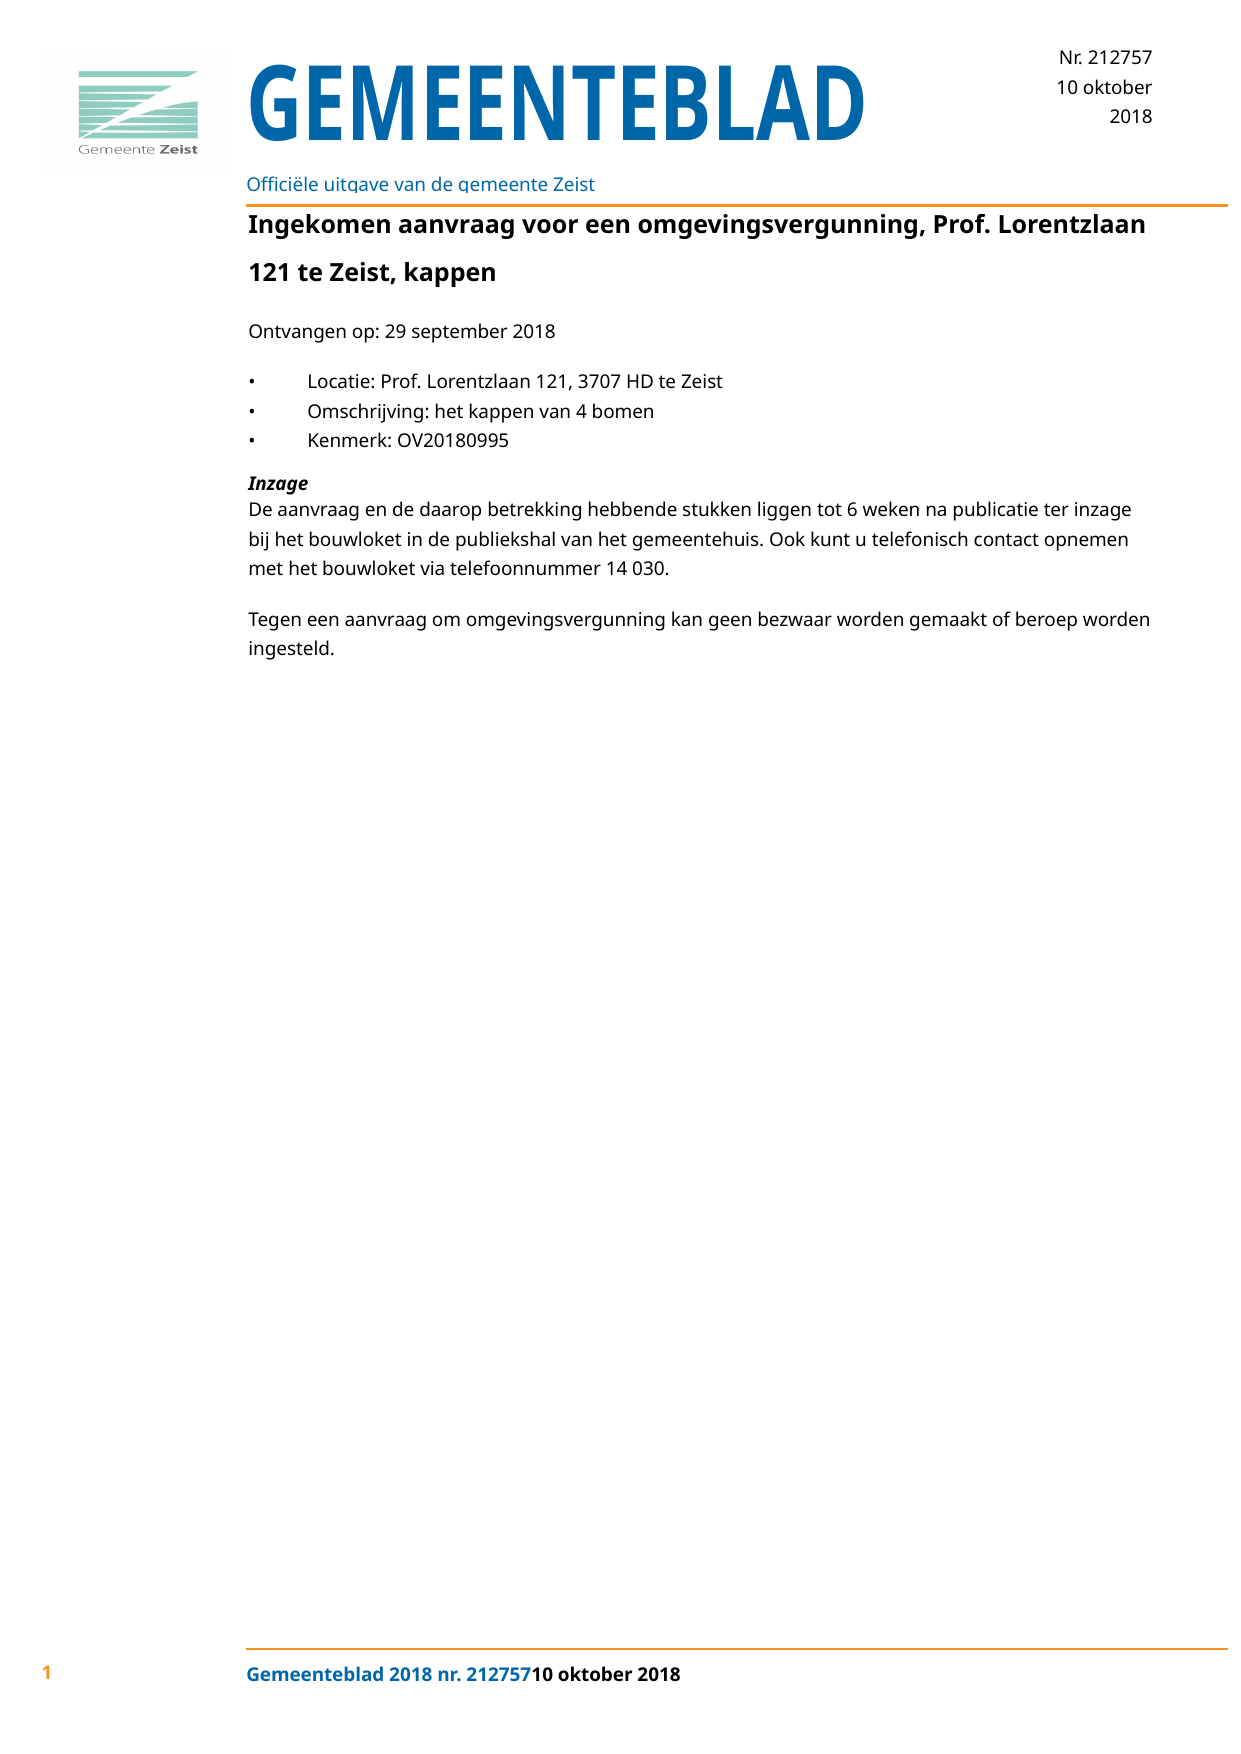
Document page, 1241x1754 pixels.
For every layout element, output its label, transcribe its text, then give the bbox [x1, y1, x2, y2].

text Tegen een aanvraag om omgevingsvergunning kan geen bezwaar worden gemaakt of beroep worden ingesteld. [248, 606, 1152, 661]
picture [41, 47, 231, 172]
list Omschrijving: het kappen van 4 bomen [248, 398, 1152, 424]
text Inzage [248, 471, 1152, 496]
text De aanvraag en de daarop betrekking hebbende stukken liggen tot 6 weken na publicatie ter inzage bij het bouwloket in de publiekshal van het gemeentehuis. Ook kunt u telefonisch contact opnemen met het bouwloket via telefoonnummer 14 030. [248, 496, 1152, 581]
text Ingekomen aanvraag voor een omgevingsvergunning, Prof. Lorentzlaan 121 te Zeist, kappen [248, 207, 1152, 288]
text Ontvangen op: 29 september 2018 [248, 318, 1152, 344]
list Kenmerk: OV20180995 [248, 427, 1152, 453]
list Locatie: Prof. Lorentzlaan 121, 3707 HD te Zeist [248, 368, 1152, 394]
